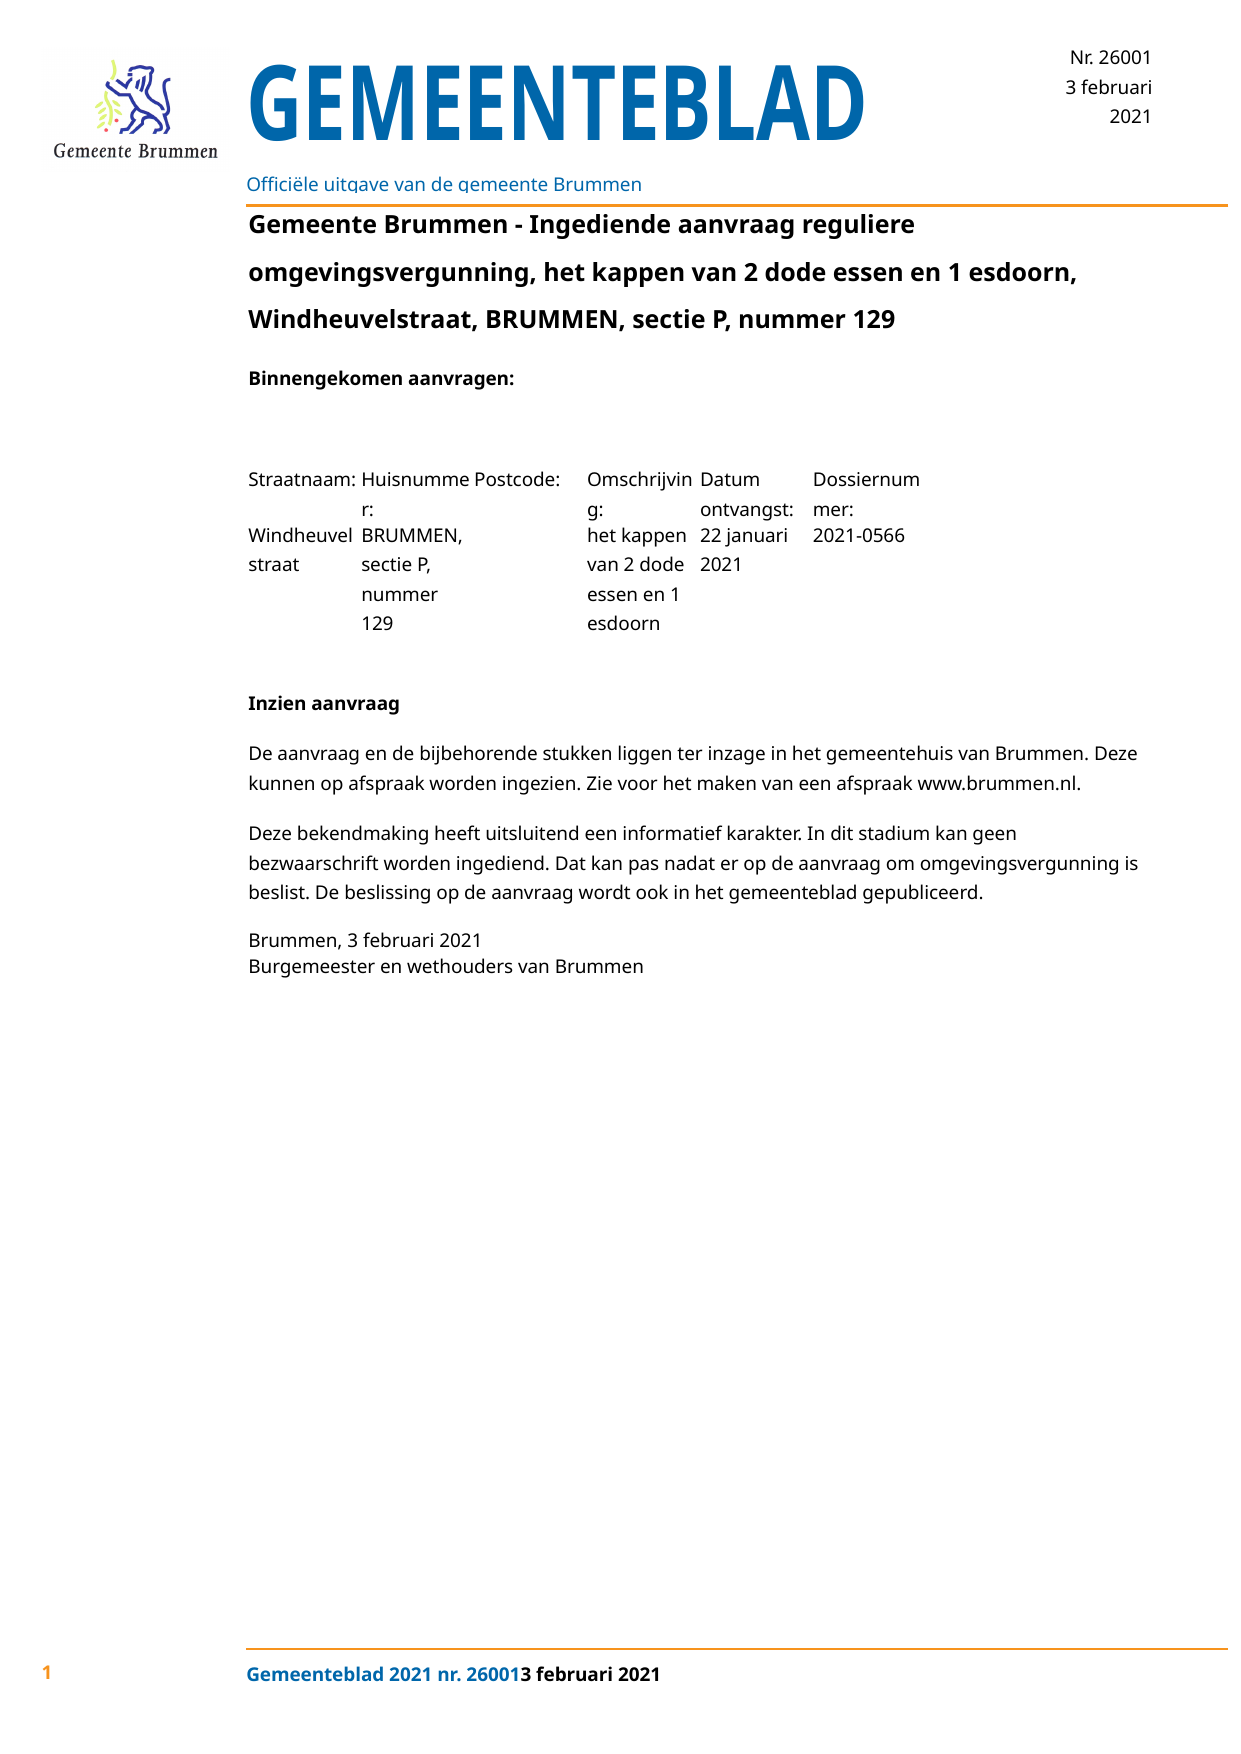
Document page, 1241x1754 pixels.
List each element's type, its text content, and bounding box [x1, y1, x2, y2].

table_header Straatnaam: [248, 466, 361, 522]
picture [41, 47, 231, 172]
text Binnengekomen aanvragen: [248, 366, 1152, 391]
text Deze bekendmaking heeft uitsluitend een informatief karakter. In dit stadium kan geen bezwaarschrift worden ingediend. Dat kan pas nadat er op de aanvraag om omgevingsvergunning is beslist. De beslissing op de aanvraag wordt ook in het gemeenteblad gepubliceerd. [248, 820, 1152, 905]
table_cell [1039, 522, 1152, 636]
table_cell BRUMMEN, sectie P, nummer 129 [361, 522, 474, 636]
table_header Dossiernummer: [813, 466, 926, 522]
text Gemeente Brummen - Ingediende aanvraag reguliere omgevingsvergunning, het kappen van 2 dode essen en 1 esdoorn, Windheuvelstraat, BRUMMEN, sectie P, nummer 129 [248, 207, 1152, 336]
table_cell Windheuvelstraat [248, 522, 361, 636]
table_cell [926, 522, 1038, 636]
table_cell 2021-0566 [813, 522, 926, 636]
table_header Postcode: [474, 466, 587, 522]
text De aanvraag en de bijbehorende stukken liggen ter inzage in het gemeentehuis van Brummen. Deze kunnen op afspraak worden ingezien. Zie voor het maken van een afspraak www.brummen.nl. [248, 740, 1152, 796]
table_header Huisnummer: [361, 466, 474, 522]
table_cell 22 januari 2021 [700, 522, 813, 636]
table_header Datum ontvangst: [700, 466, 813, 522]
table_header Omschrijving: [587, 466, 700, 522]
table_cell het kappen van 2 dode essen en 1 esdoorn [587, 522, 700, 636]
table_header [1039, 466, 1152, 522]
table_header [926, 466, 1038, 522]
text Brummen, 3 februari 2021 [248, 927, 1152, 953]
text Burgemeester en wethouders van Brummen [248, 953, 1152, 979]
text Inzien aanvraag [248, 690, 1152, 716]
table_cell [474, 522, 587, 636]
